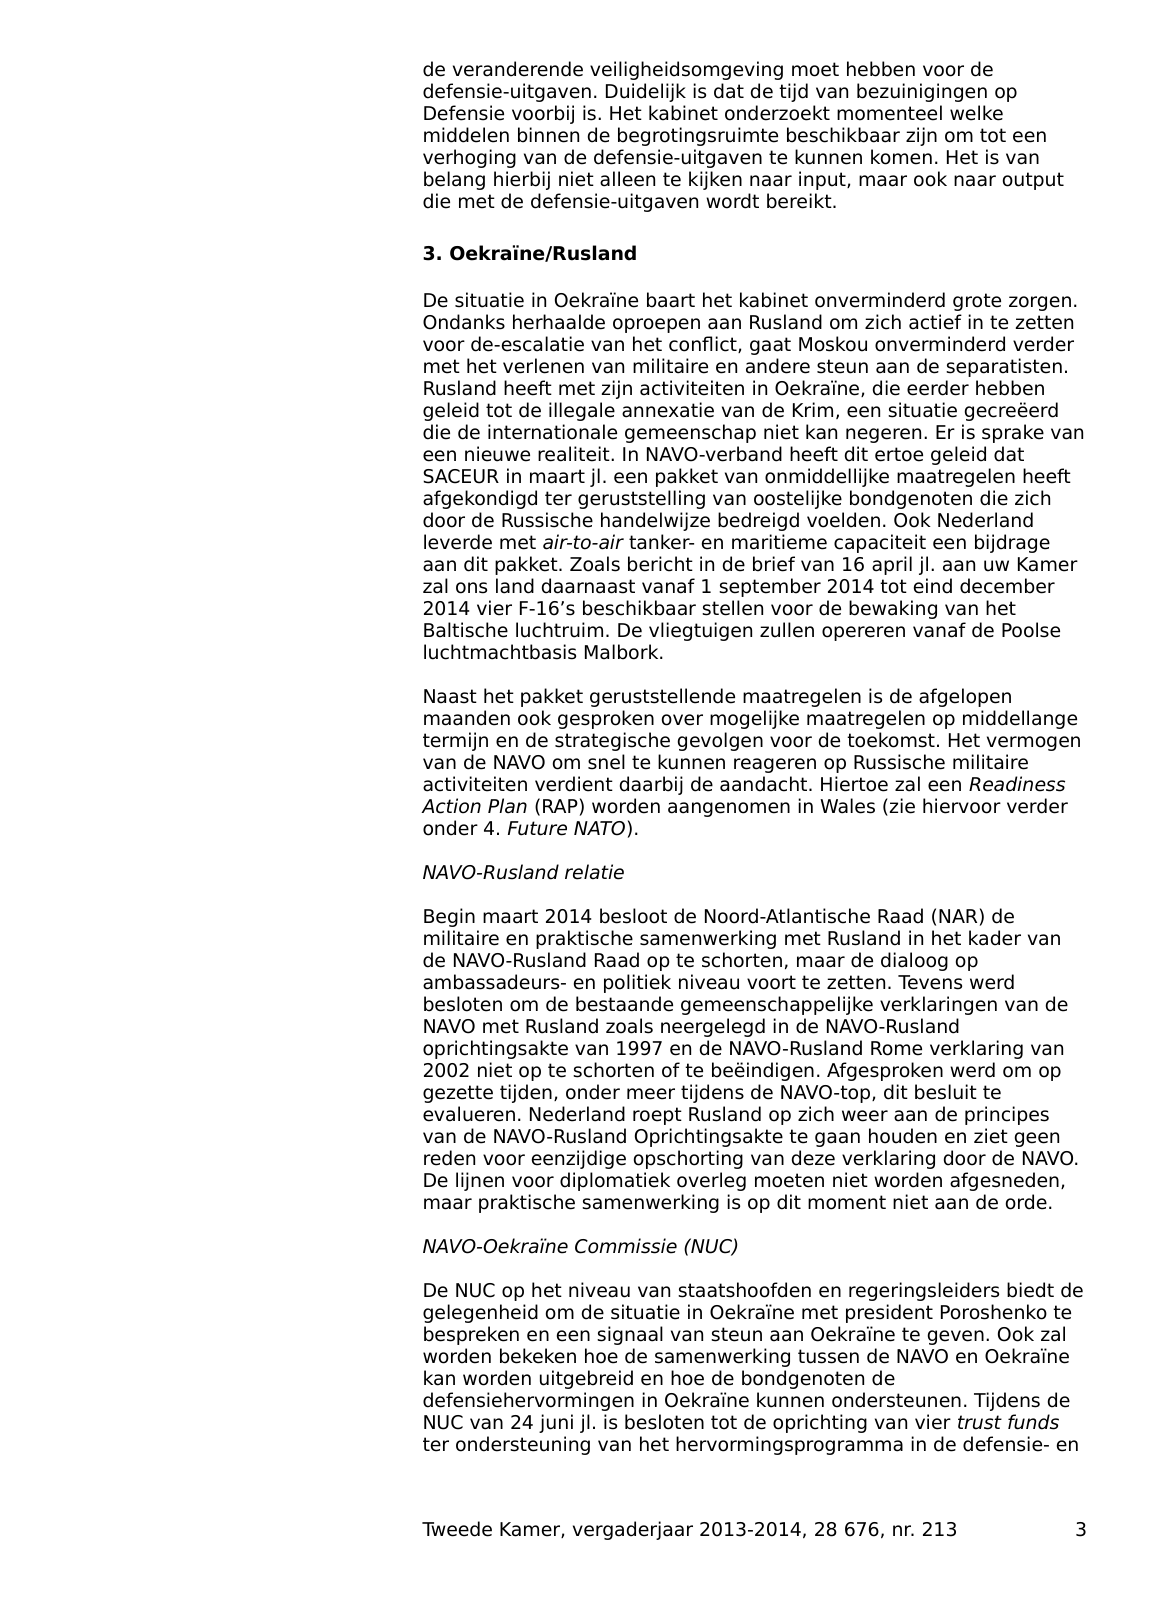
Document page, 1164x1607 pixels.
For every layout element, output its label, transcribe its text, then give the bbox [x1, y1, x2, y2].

text De situatie in Oekraïne baart het kabinet onverminderd grote zorgen. Ondanks herhaalde oproepen aan Rusland om zich actief in te zetten voor de-escalatie van het conflict, gaat Moskou onverminderd verder met het verlenen van militaire en andere steun aan de separatisten. Rusland heeft met zijn activiteiten in Oekraïne, die eerder hebben geleid tot de illegale annexatie van de Krim, een situatie gecreëerd die de internationale gemeenschap niet kan negeren. Er is sprake van een nieuwe realiteit. In NAVO-verband heeft dit ertoe geleid dat SACEUR in maart jl. een pakket van onmiddellijke maatregelen heeft afgekondigd ter geruststelling van oostelijke bondgenoten die zich door de Russische handelwijze bedreigd voelden. Ook Nederland leverde met air-to-air tanker- en maritieme capaciteit een bijdrage aan dit pakket. Zoals bericht in de brief van 16 april jl. aan uw Kamer zal ons land daarnaast vanaf 1 september 2014 tot eind december 2014 vier F-16’s beschikbaar stellen voor de bewaking van het Baltische luchtruim. De vliegtuigen zullen opereren vanaf de Poolse luchtmachtbasis Malbork. [422, 290, 1087, 663]
text de veranderende veiligheidsomgeving moet hebben voor de defensie-uitgaven. Duidelijk is dat de tijd van bezuinigingen op Defensie voorbij is. Het kabinet onderzoekt momenteel welke middelen binnen de begrotingsruimte beschikbaar zijn om tot een verhoging van de defensie-uitgaven te kunnen komen. Het is van belang hierbij niet alleen te kijken naar input, maar ook naar output die met de defensie-uitgaven wordt bereikt. [422, 59, 1087, 213]
text De NUC op het niveau van staatshoofden en regeringsleiders biedt de gelegenheid om de situatie in Oekraïne met president Poroshenko te bespreken en een signaal van steun aan Oekraïne te geven. Ook zal worden bekeken hoe de samenwerking tussen de NAVO en Oekraïne kan worden uitgebreid en hoe de bondgenoten de defensiehervormingen in Oekraïne kunnen ondersteunen. Tijdens de NUC van 24 juni jl. is besloten tot de oprichting van vier trust funds ter ondersteuning van het hervormingsprogramma in de defensie- en [422, 1280, 1087, 1456]
subtitle NAVO-Rusland relatie [422, 862, 1087, 884]
subtitle NAVO-Oekraïne Commissie (NUC) [422, 1236, 1087, 1258]
text Naast het pakket geruststellende maatregelen is de afgelopen maanden ook gesproken over mogelijke maatregelen op middellange termijn en de strategische gevolgen voor de toekomst. Het vermogen van de NAVO om snel te kunnen reageren op Russische militaire activiteiten verdient daarbij de aandacht. Hiertoe zal een Readiness Action Plan (RAP) worden aangenomen in Wales (zie hiervoor verder onder 4. Future NATO). [422, 686, 1087, 839]
text Begin maart 2014 besloot de Noord-Atlantische Raad (NAR) de militaire en praktische samenwerking met Rusland in het kader van de NAVO-Rusland Raad op te schorten, maar de dialoog op ambassadeurs- en politiek niveau voort te zetten. Tevens werd besloten om de bestaande gemeenschappelijke verklaringen van de NAVO met Rusland zoals neergelegd in de NAVO-Rusland oprichtingsakte van 1997 en de NAVO-Rusland Rome verklaring van 2002 niet op te schorten of te beëindigen. Afgesproken werd om op gezette tijden, onder meer tijdens de NAVO-top, dit besluit te evalueren. Nederland roept Rusland op zich weer aan de principes van de NAVO-Rusland Oprichtingsakte te gaan houden en ziet geen reden voor eenzijdige opschorting van deze verklaring door de NAVO. De lijnen voor diplomatiek overleg moeten niet worden afgesneden, maar praktische samenwerking is op dit moment niet aan de orde. [422, 906, 1087, 1214]
subtitle 3. Oekraïne/Rusland [422, 243, 1087, 265]
